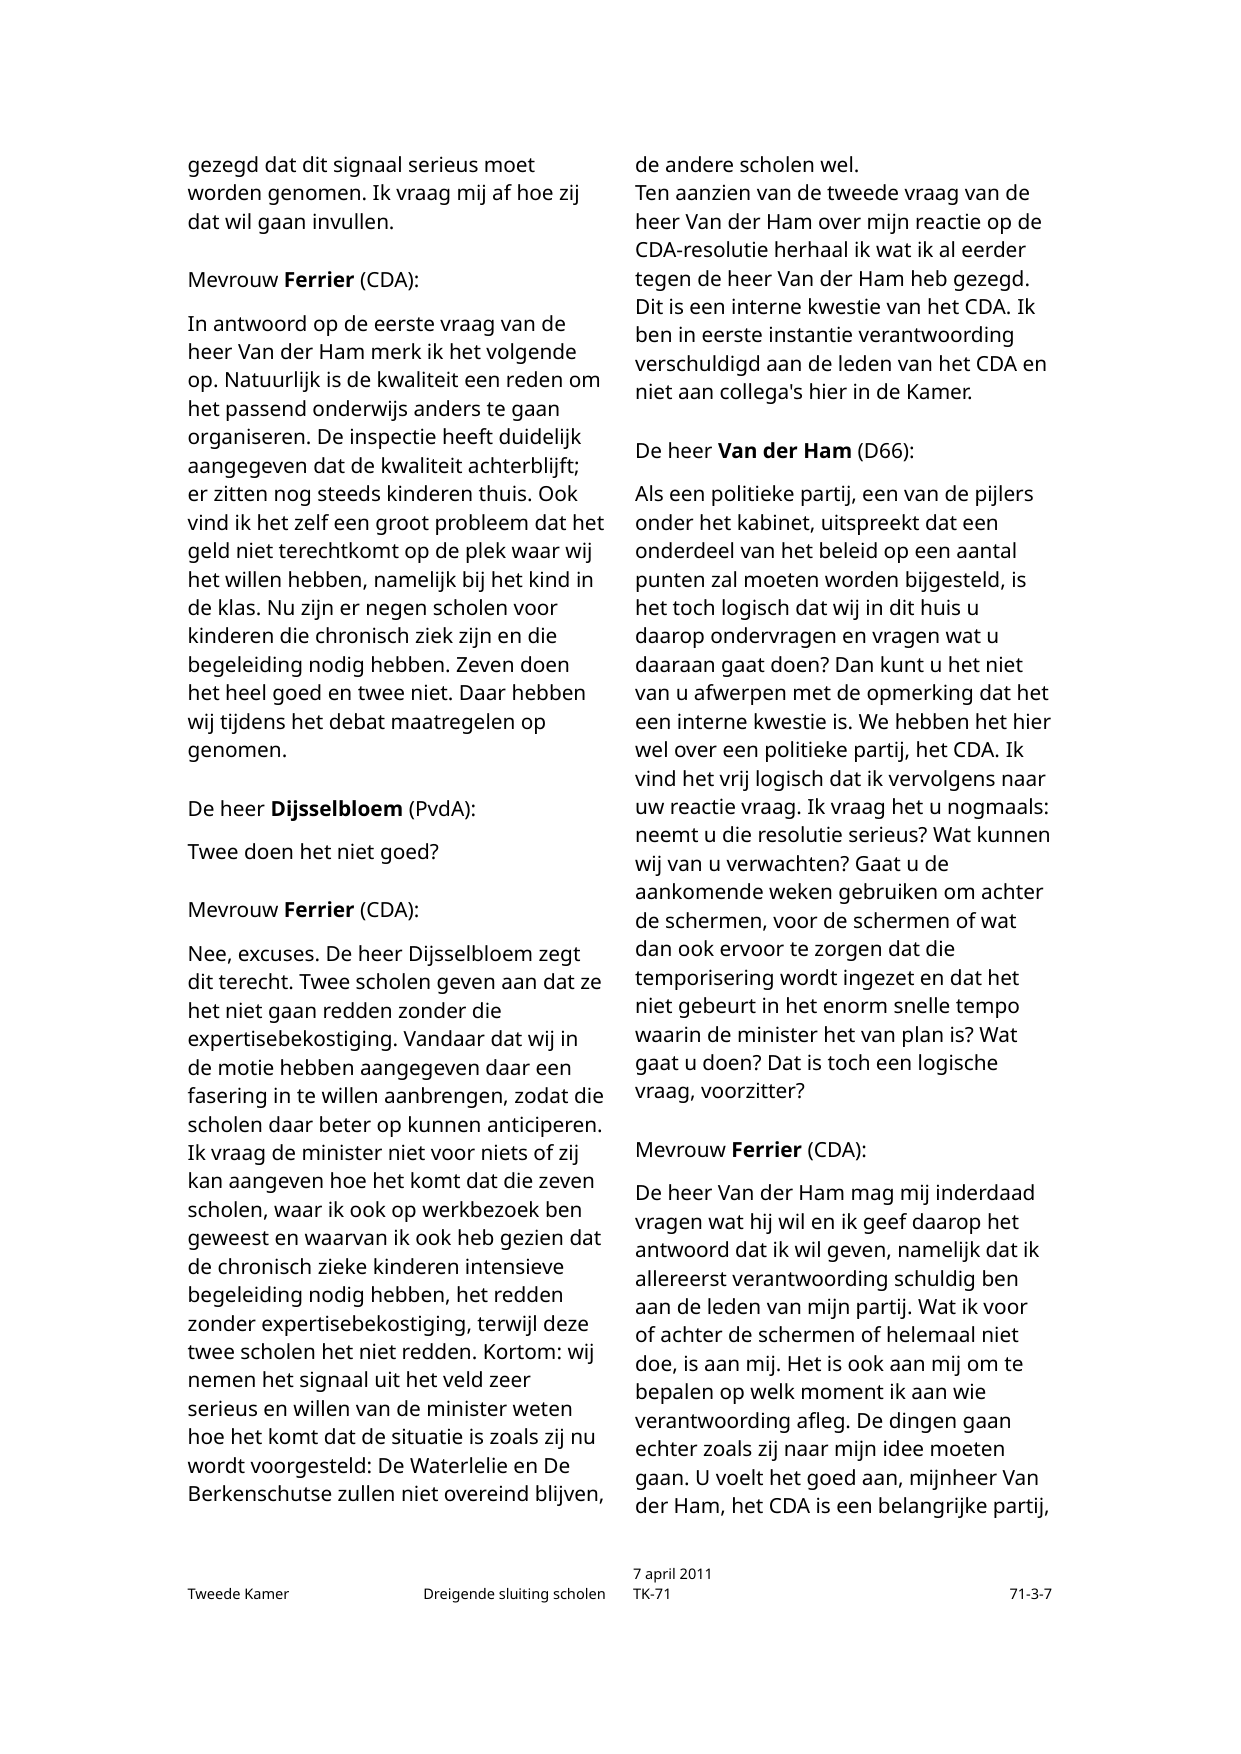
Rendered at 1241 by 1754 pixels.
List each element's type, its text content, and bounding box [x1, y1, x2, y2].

text In antwoord op de eerste vraag van de heer Van der Ham merk ik het volgende op. Natuurlijk is de kwaliteit een reden om het passend onderwijs anders te gaan organiseren. De inspectie heeft duidelijk aangegeven dat de kwaliteit achterblijft; er zitten nog steeds kinderen thuis. Ook vind ik het zelf een groot probleem dat het geld niet terechtkomt op de plek waar wij het willen hebben, namelijk bij het kind in de klas. Nu zijn er negen scholen voor kinderen die chronisch ziek zijn en die begeleiding nodig hebben. Zeven doen het heel goed en twee niet. Daar hebben wij tijdens het debat maatregelen op genomen. [187, 309, 605, 764]
text De heer Van der Ham mag mij inderdaad vragen wat hij wil en ik geef daarop het antwoord dat ik wil geven, namelijk dat ik allereerst verantwoording schuldig ben aan de leden van mijn partij. Wat ik voor of achter de schermen of helemaal niet doe, is aan mij. Het is ook aan mij om te bepalen op welk moment ik aan wie verantwoording afleg. De dingen gaan echter zoals zij naar mijn idee moeten gaan. U voelt het goed aan, mijnheer Van der Ham, het CDA is een belangrijke partij, [635, 1178, 1053, 1520]
text de andere scholen wel. [635, 150, 1053, 178]
text Twee doen het niet goed? [187, 837, 605, 866]
text De heer Dijsselbloem (PvdA): [187, 794, 605, 822]
text gezegd dat dit signaal serieus moet worden genomen. Ik vraag mij af hoe zij dat wil gaan invullen. [187, 150, 605, 235]
text Nee, excuses. De heer Dijsselbloem zegt dit terecht. Twee scholen geven aan dat ze het niet gaan redden zonder die expertisebekostiging. Vandaar dat wij in de motie hebben aangegeven daar een fasering in te willen aanbrengen, zodat die scholen daar beter op kunnen anticiperen. Ik vraag de minister niet voor niets of zij kan aangeven hoe het komt dat die zeven scholen, waar ik ook op werkbezoek ben geweest en waarvan ik ook heb gezien dat de chronisch zieke kinderen intensieve begeleiding nodig hebben, het redden zonder expertisebekostiging, terwijl deze twee scholen het niet redden. Kortom: wij nemen het signaal uit het veld zeer serieus en willen van de minister weten hoe het komt dat de situatie is zoals zij nu wordt voorgesteld: De Waterlelie en De Berkenschutse zullen niet overeind blijven, [187, 939, 605, 1508]
text De heer Van der Ham (D66): [635, 436, 1053, 464]
text Ten aanzien van de tweede vraag van de heer Van der Ham over mijn reactie op de CDA-resolutie herhaal ik wat ik al eerder tegen de heer Van der Ham heb gezegd. Dit is een interne kwestie van het CDA. Ik ben in eerste instantie verantwoording verschuldigd aan de leden van het CDA en niet aan collega's hier in de Kamer. [635, 178, 1053, 406]
text Als een politieke partij, een van de pijlers onder het kabinet, uitspreekt dat een onderdeel van het beleid op een aantal punten zal moeten worden bijgesteld, is het toch logisch dat wij in dit huis u daarop ondervragen en vragen wat u daaraan gaat doen? Dan kunt u het niet van u afwerpen met de opmerking dat het een interne kwestie is. We hebben het hier wel over een politieke partij, het CDA. Ik vind het vrij logisch dat ik vervolgens naar uw reactie vraag. Ik vraag het u nogmaals: neemt u die resolutie serieus? Wat kunnen wij van u verwachten? Gaat u de aankomende weken gebruiken om achter de schermen, voor de schermen of wat dan ook ervoor te zorgen dat die temporisering wordt ingezet en dat het niet gebeurt in het enorm snelle tempo waarin de minister het van plan is? Wat gaat u doen? Dat is toch een logische vraag, voorzitter? [635, 479, 1053, 1105]
text Mevrouw Ferrier (CDA): [187, 265, 605, 294]
text Mevrouw Ferrier (CDA): [635, 1135, 1053, 1163]
text Mevrouw Ferrier (CDA): [187, 896, 605, 924]
